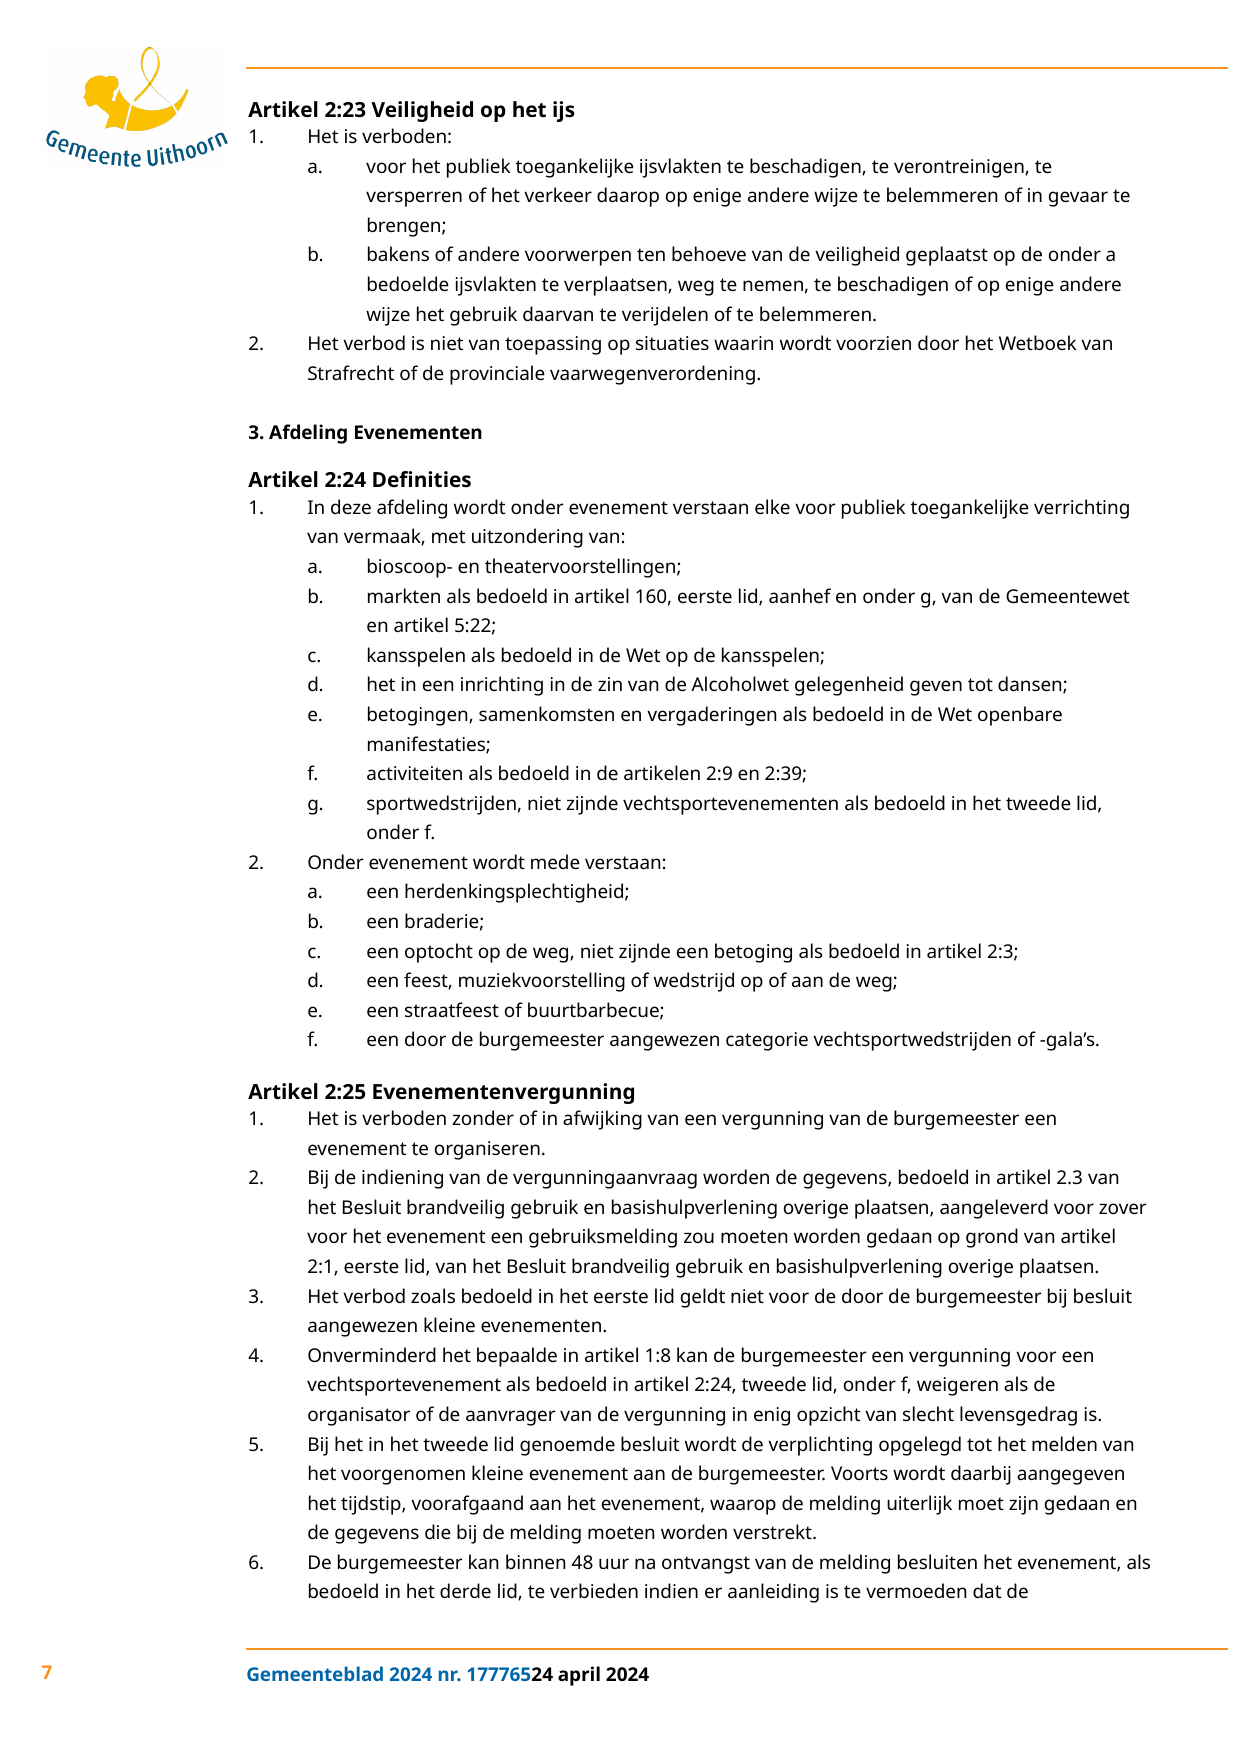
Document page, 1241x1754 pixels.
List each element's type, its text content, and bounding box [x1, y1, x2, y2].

list een optocht op de weg, niet zijnde een betoging als bedoeld in artikel 2:3; [307, 938, 1152, 963]
list een feest, muziekvoorstelling of wedstrijd op of aan de weg; [307, 967, 1152, 993]
list kansspelen als bedoeld in de Wet op de kansspelen; [307, 642, 1152, 668]
list Onder evenement wordt mede verstaan: [248, 849, 1152, 875]
list een door de burgemeester aangewezen categorie vechtsportwedstrijden of -gala’s. [307, 1027, 1152, 1052]
list Bij de indiening van de vergunningaanvraag worden de gegevens, bedoeld in artikel 2.3 van het Besluit brandveilig gebruik en basishulpverlening overige plaatsen, aangeleverd voor zover voor het evenement een gebruiksmelding zou moeten worden gedaan op grond van artikel 2:1, eerste lid, van het Besluit brandveilig gebruik en basishulpverlening overige plaatsen. [248, 1164, 1152, 1279]
list een straatfeest of buurtbarbecue; [307, 997, 1152, 1023]
list activiteiten als bedoeld in de artikelen 2:9 en 2:39; [307, 760, 1152, 786]
list Bij het in het tweede lid genoemde besluit wordt de verplichting opgelegd tot het melden van het voorgenomen kleine evenement aan de burgemeester. Voorts wordt daarbij aangegeven het tijdstip, voorafgaand aan het evenement, waarop de melding uiterlijk moet zijn gedaan en de gegevens die bij de melding moeten worden verstrekt. [248, 1431, 1152, 1545]
list betogingen, samenkomsten en vergaderingen als bedoeld in de Wet openbare manifestaties; [307, 701, 1152, 756]
list bakens of andere voorwerpen ten behoeve van de veiligheid geplaatst op de onder a bedoelde ijsvlakten te verplaatsen, weg te nemen, te beschadigen of op enige andere wijze het gebruik daarvan te verijdelen of te belemmeren. [307, 242, 1152, 326]
list markten als bedoeld in artikel 160, eerste lid, aanhef en onder g, van de Gemeentewet en artikel 5:22; [307, 583, 1152, 638]
list De burgemeester kan binnen 48 uur na ontvangst van de melding besluiten het evenement, als bedoeld in het derde lid, te verbieden indien er aanleiding is te vermoeden dat de [248, 1549, 1152, 1604]
text Artikel 2:24 Definities [248, 466, 1152, 494]
list Het verbod is niet van toepassing op situaties waarin wordt voorzien door het Wetboek van Strafrecht of de provinciale vaarwegenverordening. [248, 330, 1152, 386]
list sportwedstrijden, niet zijnde vechtsportevenementen als bedoeld in het tweede lid, onder f. [307, 790, 1152, 845]
text 3. Afdeling Evenementen [248, 419, 1152, 445]
list een braderie; [307, 908, 1152, 934]
list Onverminderd het bepaalde in artikel 1:8 kan de burgemeester een vergunning voor een vechtsportevenement als bedoeld in artikel 2:24, tweede lid, onder f, weigeren als de organisator of de aanvrager van de vergunning in enig opzicht van slecht levensgedrag is. [248, 1342, 1152, 1427]
list een herdenkingsplechtigheid; [307, 879, 1152, 904]
text Artikel 2:25 Evenementenvergunning [248, 1077, 1152, 1105]
list Het is verboden zonder of in afwijking van een vergunning van de burgemeester een evenement te organiseren. [248, 1105, 1152, 1161]
list Het is verboden: [248, 123, 1152, 149]
text Artikel 2:23 Veiligheid op het ijs [248, 95, 1152, 123]
list Het verbod zoals bedoeld in het eerste lid geldt niet voor de door de burgemeester bij besluit aangewezen kleine evenementen. [248, 1283, 1152, 1338]
list In deze afdeling wordt onder evenement verstaan elke voor publiek toegankelijke verrichting van vermaak, met uitzondering van: [248, 494, 1152, 549]
list voor het publiek toegankelijke ijsvlakten te beschadigen, te verontreinigen, te versperren of het verkeer daarop op enige andere wijze te belemmeren of in gevaar te brengen; [307, 153, 1152, 238]
list bioscoop- en theatervoorstellingen; [307, 553, 1152, 579]
list het in een inrichting in de zin van de Alcoholwet gelegenheid geven tot dansen; [307, 672, 1152, 697]
picture [41, 47, 231, 172]
